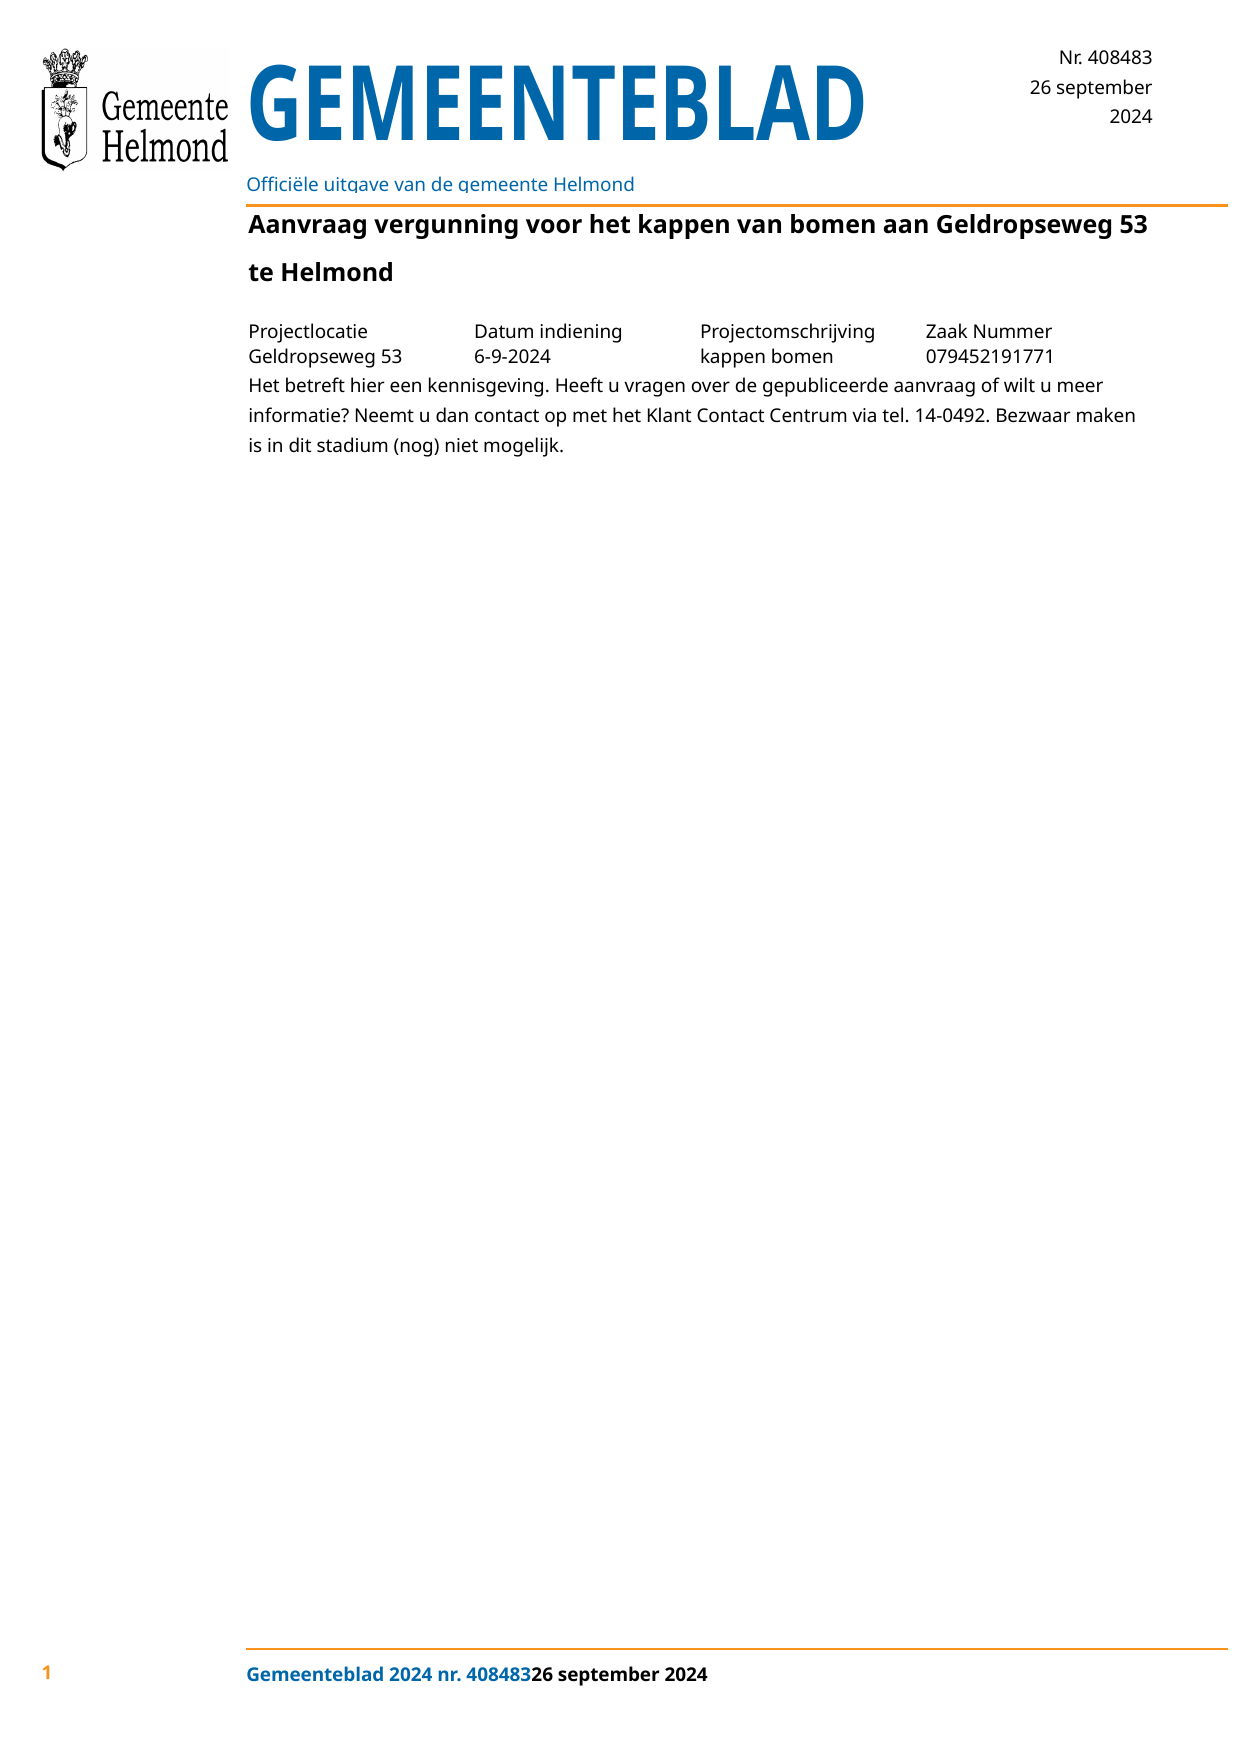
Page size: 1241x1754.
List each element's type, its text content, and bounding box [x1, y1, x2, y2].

table_cell 079452191771 [926, 344, 1152, 369]
table_cell kappen bomen [700, 344, 926, 369]
table_header Projectlocatie [248, 318, 474, 344]
table_cell 6-9-2024 [474, 344, 700, 369]
picture [41, 47, 231, 172]
table_header Datum indiening [474, 318, 700, 344]
text Aanvraag vergunning voor het kappen van bomen aan Geldropseweg 53 te Helmond [248, 207, 1152, 288]
table_header Zaak Nummer [926, 318, 1152, 344]
table_header Projectomschrijving [700, 318, 926, 344]
table_cell Geldropseweg 53 [248, 344, 474, 369]
text Het betreft hier een kennisgeving. Heeft u vragen over de gepubliceerde aanvraag of wilt u meer informatie? Neemt u dan contact op met het Klant Contact Centrum via tel. 14-0492. Bezwaar maken is in dit stadium (nog) niet mogelijk. [248, 373, 1152, 458]
